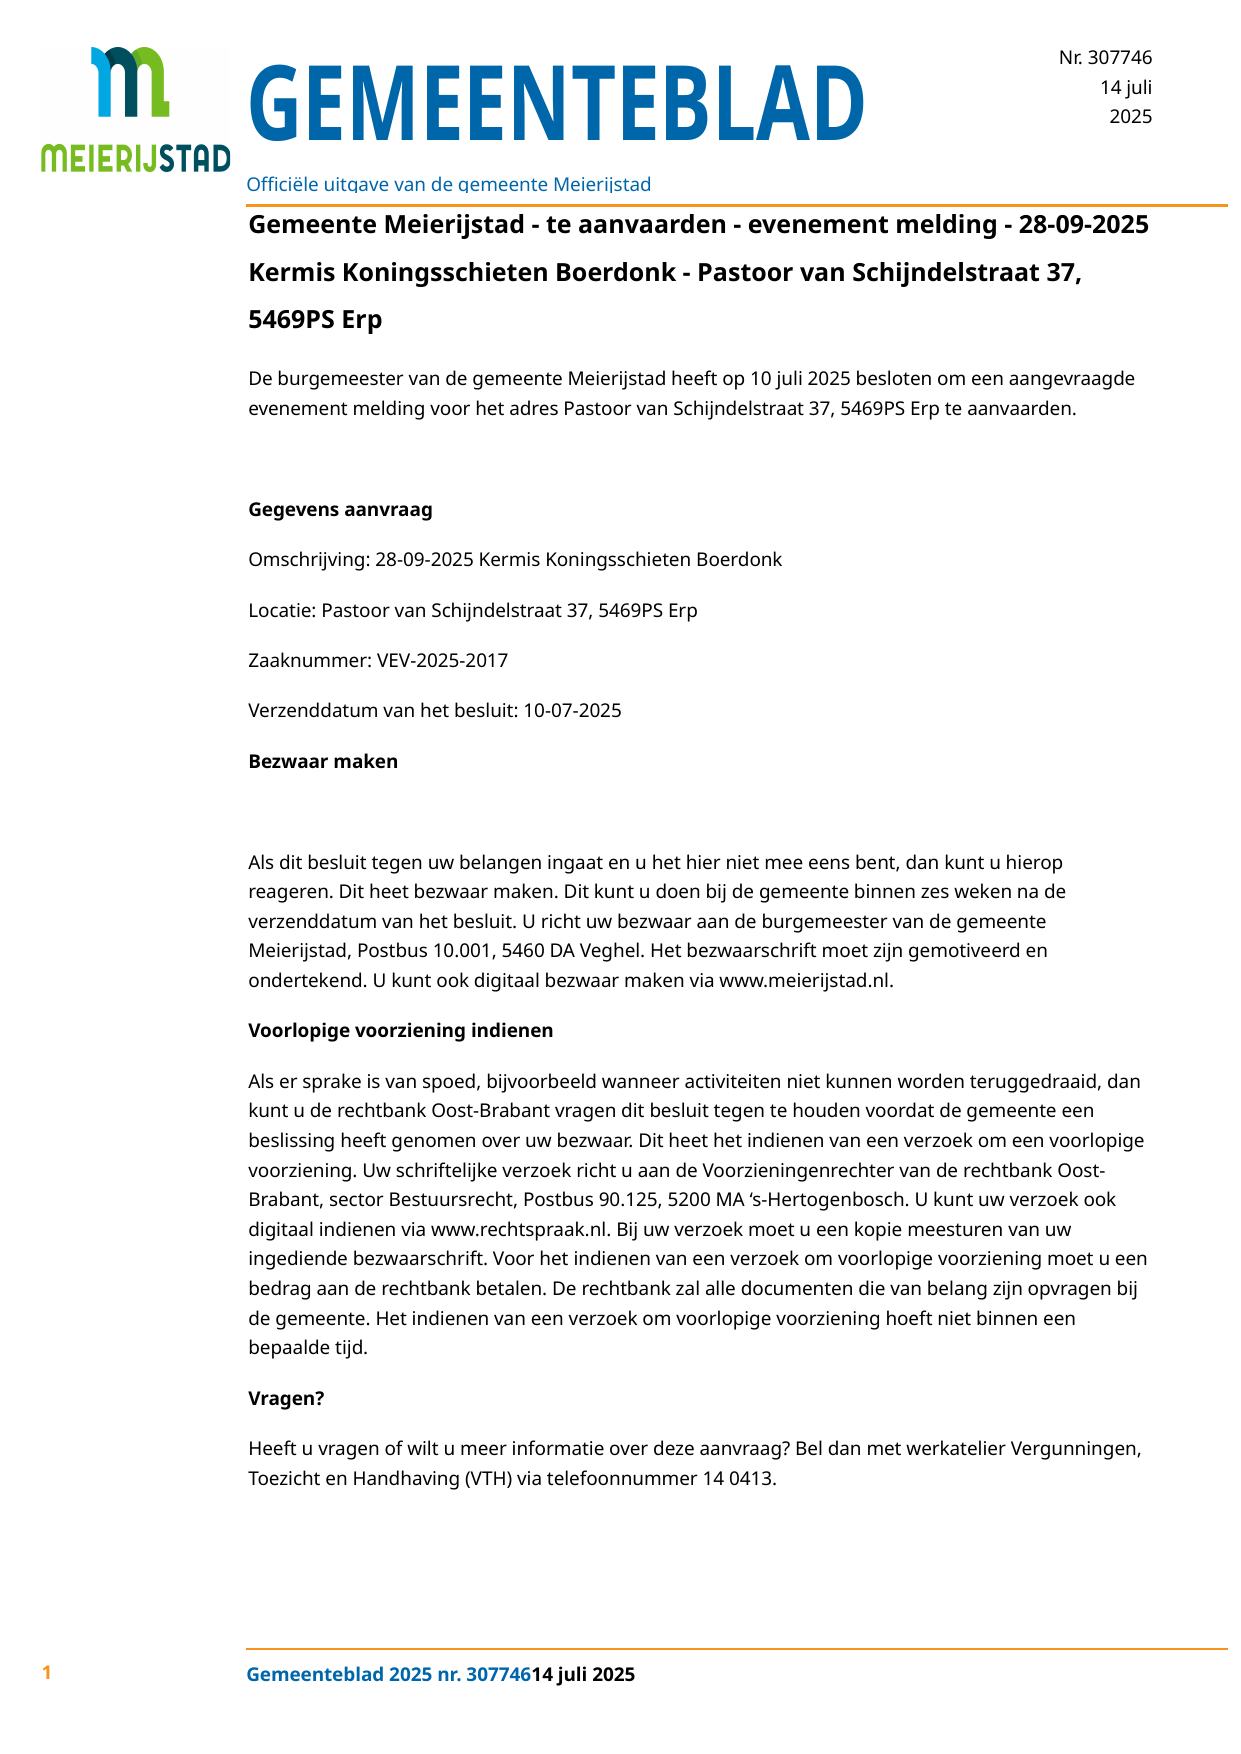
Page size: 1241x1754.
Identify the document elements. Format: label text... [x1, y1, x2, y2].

text Vragen? [248, 1385, 1152, 1410]
text Gegevens aanvraag [248, 496, 1152, 522]
text Omschrijving: 28-09-2025 Kermis Koningsschieten Boerdonk [248, 546, 1152, 572]
text Als er sprake is van spoed, bijvoorbeeld wanneer activiteiten niet kunnen worden teruggedraaid, dan kunt u de rechtbank Oost-Brabant vragen dit besluit tegen te houden voordat de gemeente een beslissing heeft genomen over uw bezwaar. Dit heet het indienen van een verzoek om een voorlopige voorziening. Uw schriftelijke verzoek richt u aan de Voorzieningenrechter van de rechtbank Oost-Brabant, sector Bestuursrecht, Postbus 90.125, 5200 MA ‘s-Hertogenbosch. U kunt uw verzoek ook digitaal indienen via www.rechtspraak.nl. Bij uw verzoek moet u een kopie meesturen van uw ingediende bezwaarschrift. Voor het indienen van een verzoek om voorlopige voorziening moet u een bedrag aan de rechtbank betalen. De rechtbank zal alle documenten die van belang zijn opvragen bij de gemeente. Het indienen van een verzoek om voorlopige voorziening hoeft niet binnen een bepaalde tijd. [248, 1068, 1152, 1360]
text Locatie: Pastoor van Schijndelstraat 37, 5469PS Erp [248, 597, 1152, 622]
text Verzenddatum van het besluit: 10-07-2025 [248, 698, 1152, 723]
picture [41, 47, 231, 172]
text Gemeente Meierijstad - te aanvaarden - evenement melding - 28-09-2025 Kermis Koningsschieten Boerdonk - Pastoor van Schijndelstraat 37, 5469PS Erp [248, 207, 1152, 336]
text Bezwaar maken [248, 748, 1152, 774]
text Zaaknummer: VEV-2025-2017 [248, 647, 1152, 673]
text Als dit besluit tegen uw belangen ingaat en u het hier niet mee eens bent, dan kunt u hierop reageren. Dit heet bezwaar maken. Dit kunt u doen bij de gemeente binnen zes weken na de verzenddatum van het besluit. U richt uw bezwaar aan de burgemeester van de gemeente Meierijstad, Postbus 10.001, 5460 DA Veghel. Het bezwaarschrift moet zijn gemotiveerd en ondertekend. U kunt ook digitaal bezwaar maken via www.meierijstad.nl. [248, 849, 1152, 993]
text Voorlopige voorziening indienen [248, 1018, 1152, 1043]
text Heeft u vragen of wilt u meer informatie over deze aanvraag? Bel dan met werkatelier Vergunningen, Toezicht en Handhaving (VTH) via telefoonnummer 14 0413. [248, 1435, 1152, 1490]
text De burgemeester van de gemeente Meierijstad heeft op 10 juli 2025 besloten om een aangevraagde evenement melding voor het adres Pastoor van Schijndelstraat 37, 5469PS Erp te aanvaarden. [248, 366, 1152, 421]
